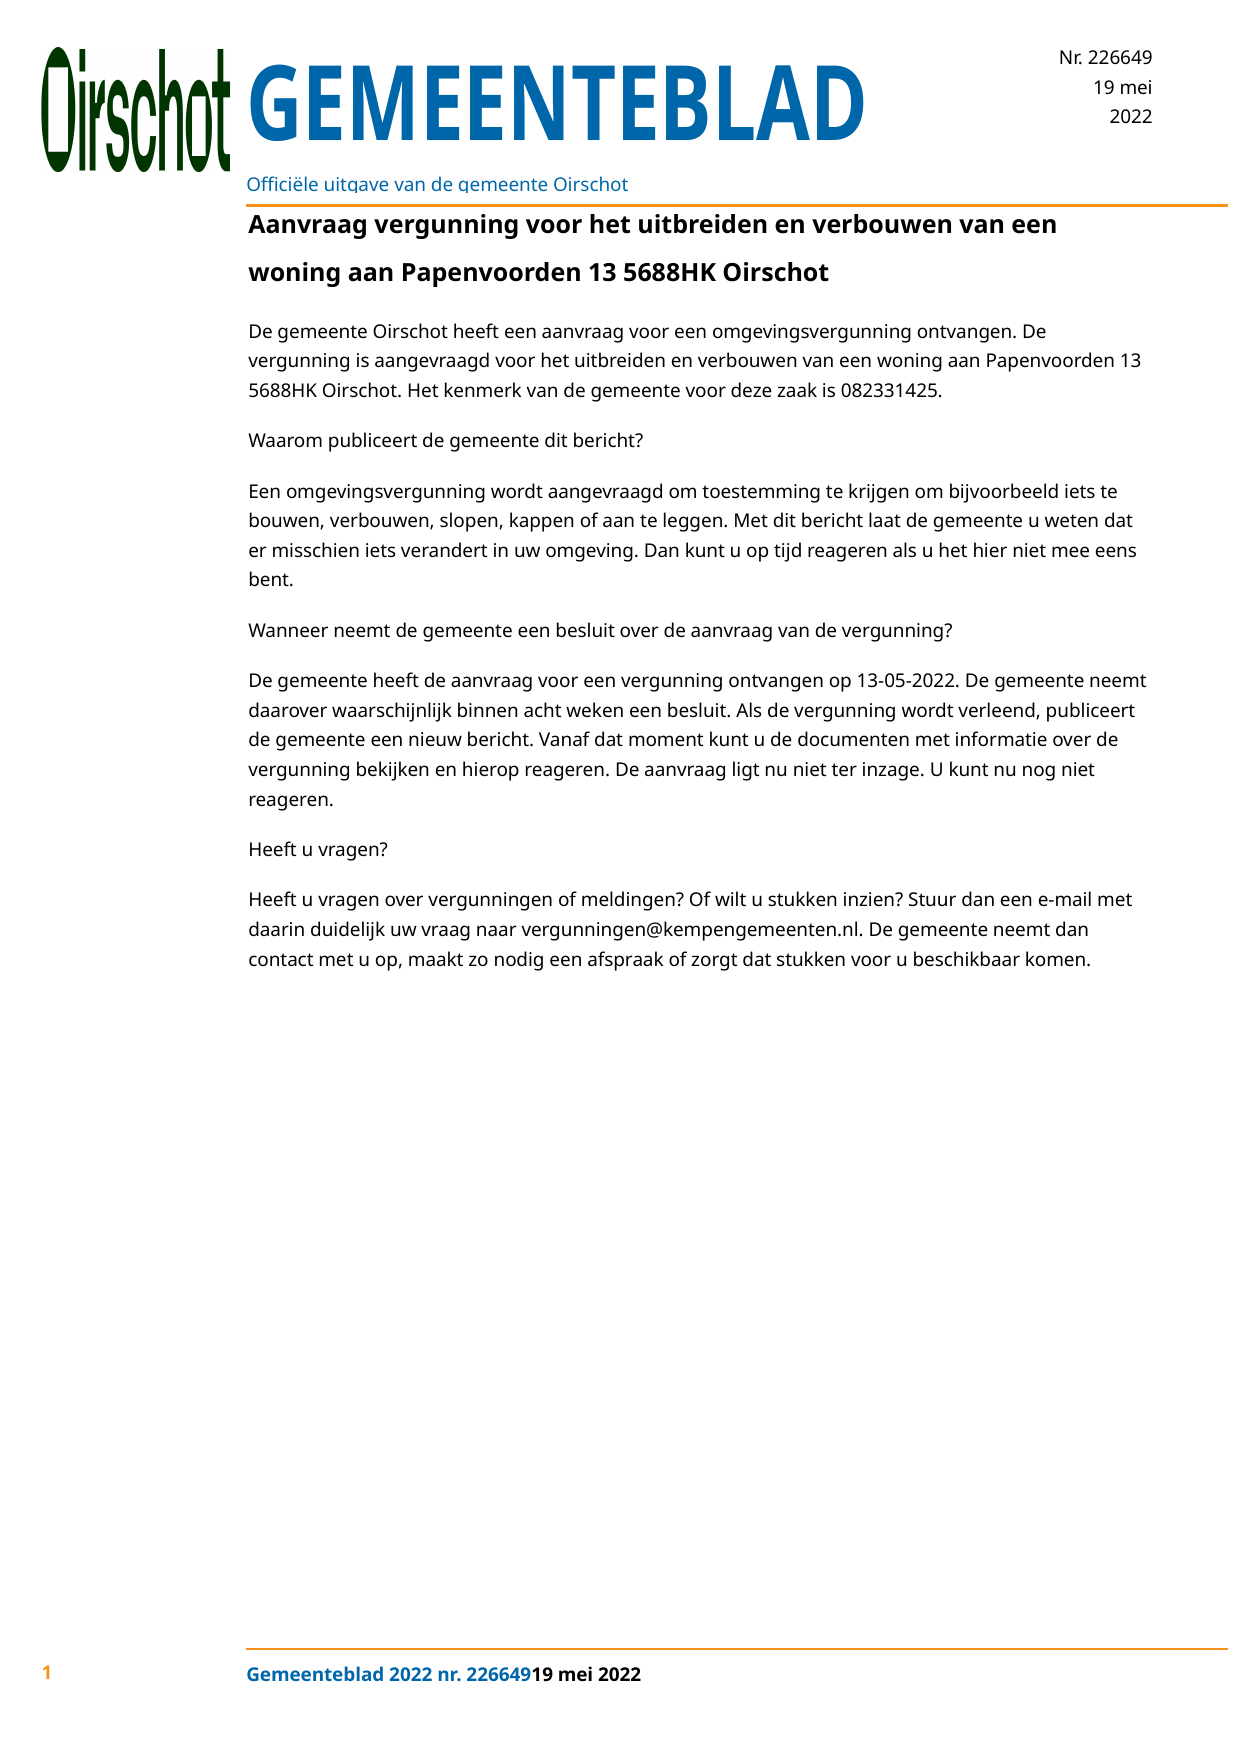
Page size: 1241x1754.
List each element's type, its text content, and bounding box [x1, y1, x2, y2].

text Wanneer neemt de gemeente een besluit over de aanvraag van de vergunning? [248, 617, 1152, 643]
text Heeft u vragen over vergunningen of meldingen? Of wilt u stukken inzien? Stuur dan een e-mail met daarin duidelijk uw vraag naar vergunningen@kempengemeenten.nl. De gemeente neemt dan contact met u op, maakt zo nodig een afspraak of zorgt dat stukken voor u beschikbaar komen. [248, 887, 1152, 972]
text Waarom publiceert de gemeente dit bericht? [248, 427, 1152, 453]
picture [41, 47, 231, 172]
text De gemeente heeft de aanvraag voor een vergunning ontvangen op 13-05-2022. De gemeente neemt daarover waarschijnlijk binnen acht weken een besluit. Als de vergunning wordt verleend, publiceert de gemeente een nieuw bericht. Vanaf dat moment kunt u de documenten met informatie over de vergunning bekijken en hierop reageren. De aanvraag ligt nu niet ter inzage. U kunt nu nog niet reageren. [248, 667, 1152, 812]
text Aanvraag vergunning voor het uitbreiden en verbouwen van een woning aan Papenvoorden 13 5688HK Oirschot [248, 207, 1152, 288]
text Heeft u vragen? [248, 836, 1152, 862]
text De gemeente Oirschot heeft een aanvraag voor een omgevingsvergunning ontvangen. De vergunning is aangevraagd voor het uitbreiden en verbouwen van een woning aan Papenvoorden 13 5688HK Oirschot. Het kenmerk van de gemeente voor deze zaak is 082331425. [248, 318, 1152, 403]
text Een omgevingsvergunning wordt aangevraagd om toestemming te krijgen om bijvoorbeeld iets te bouwen, verbouwen, slopen, kappen of aan te leggen. Met dit bericht laat de gemeente u weten dat er misschien iets verandert in uw omgeving. Dan kunt u op tijd reageren als u het hier niet mee eens bent. [248, 478, 1152, 592]
